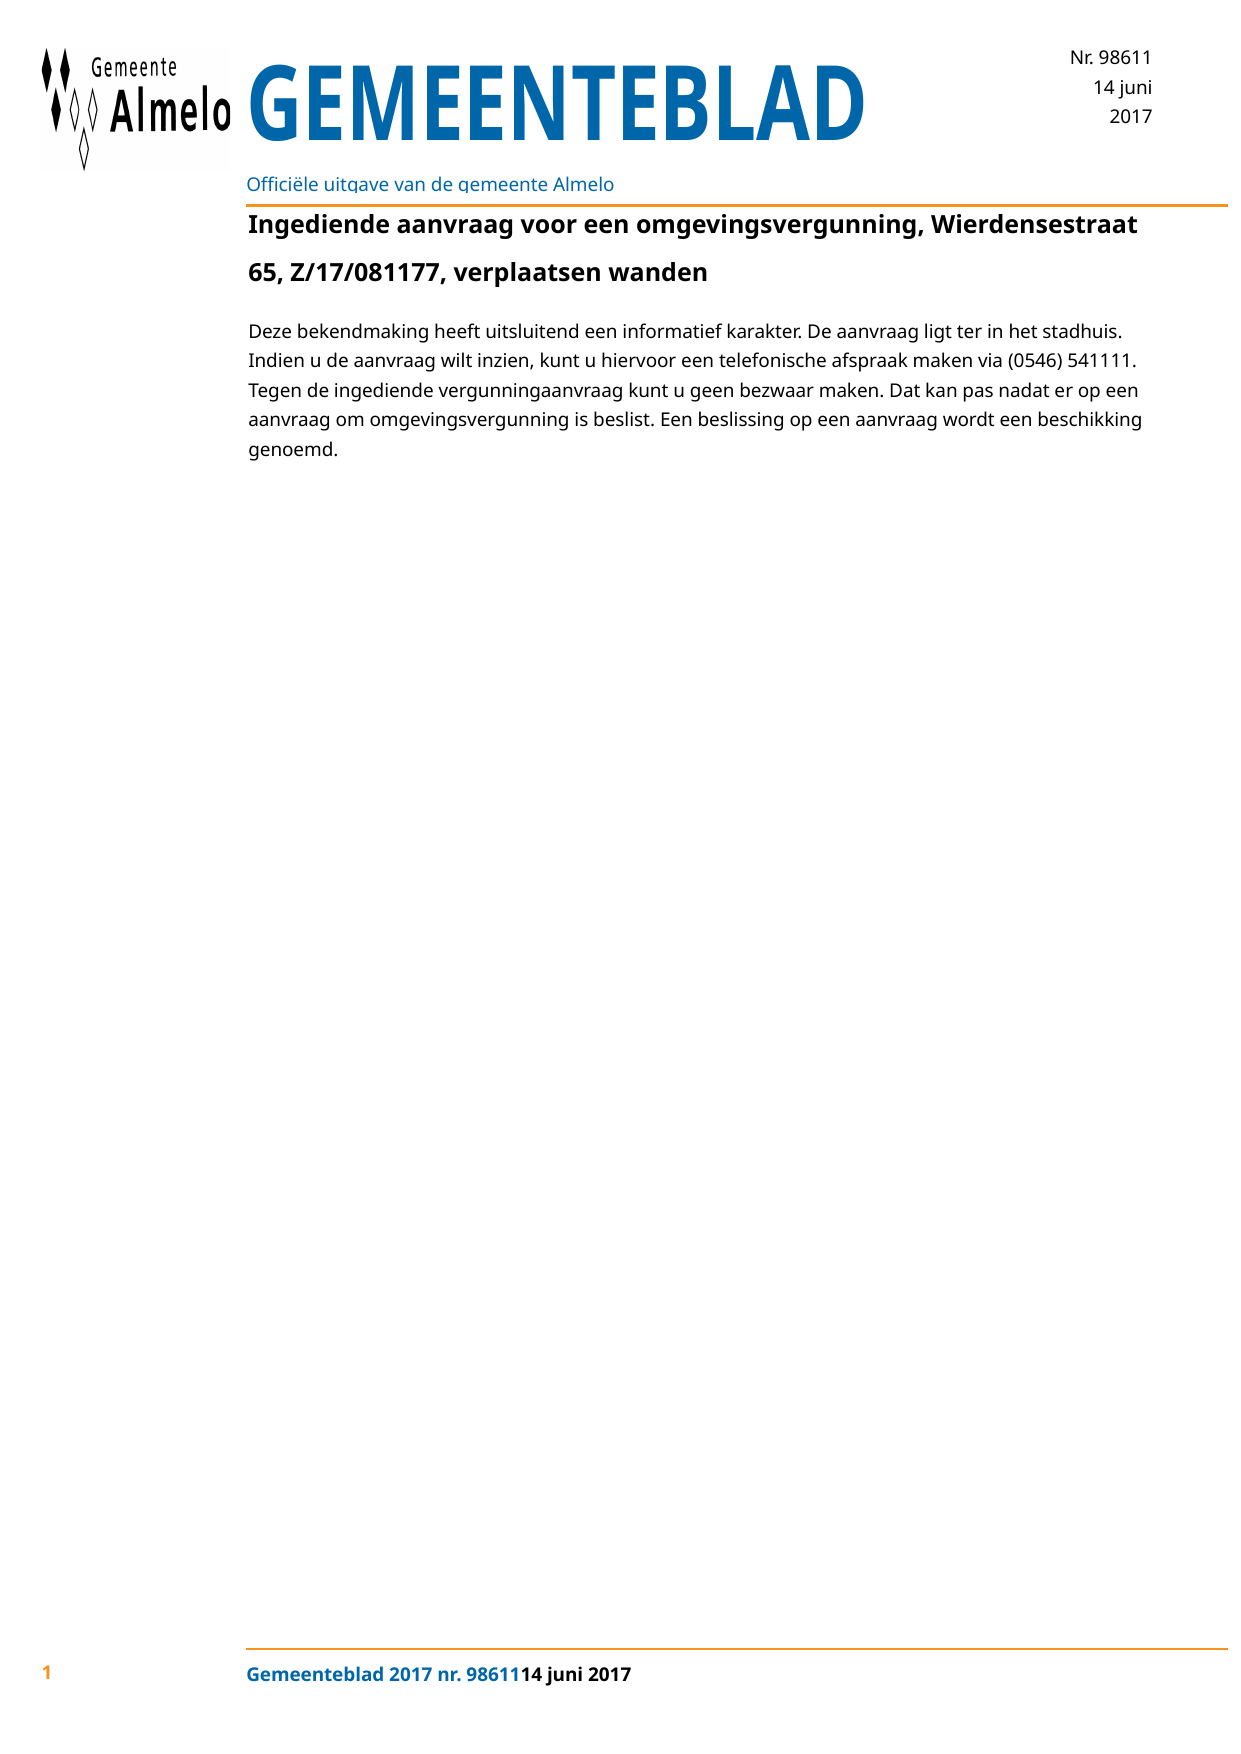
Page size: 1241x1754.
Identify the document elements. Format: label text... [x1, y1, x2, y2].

text Ingediende aanvraag voor een omgevingsvergunning, Wierdensestraat 65, Z/17/081177, verplaatsen wanden [248, 207, 1152, 288]
picture [41, 47, 231, 172]
text Deze bekendmaking heeft uitsluitend een informatief karakter. De aanvraag ligt ter in het stadhuis. Indien u de aanvraag wilt inzien, kunt u hiervoor een telefonische afspraak maken via (0546) 541111. Tegen de ingediende vergunningaanvraag kunt u geen bezwaar maken. Dat kan pas nadat er op een aanvraag om omgevingsvergunning is beslist. Een beslissing op een aanvraag wordt een beschikking genoemd. [248, 318, 1152, 462]
